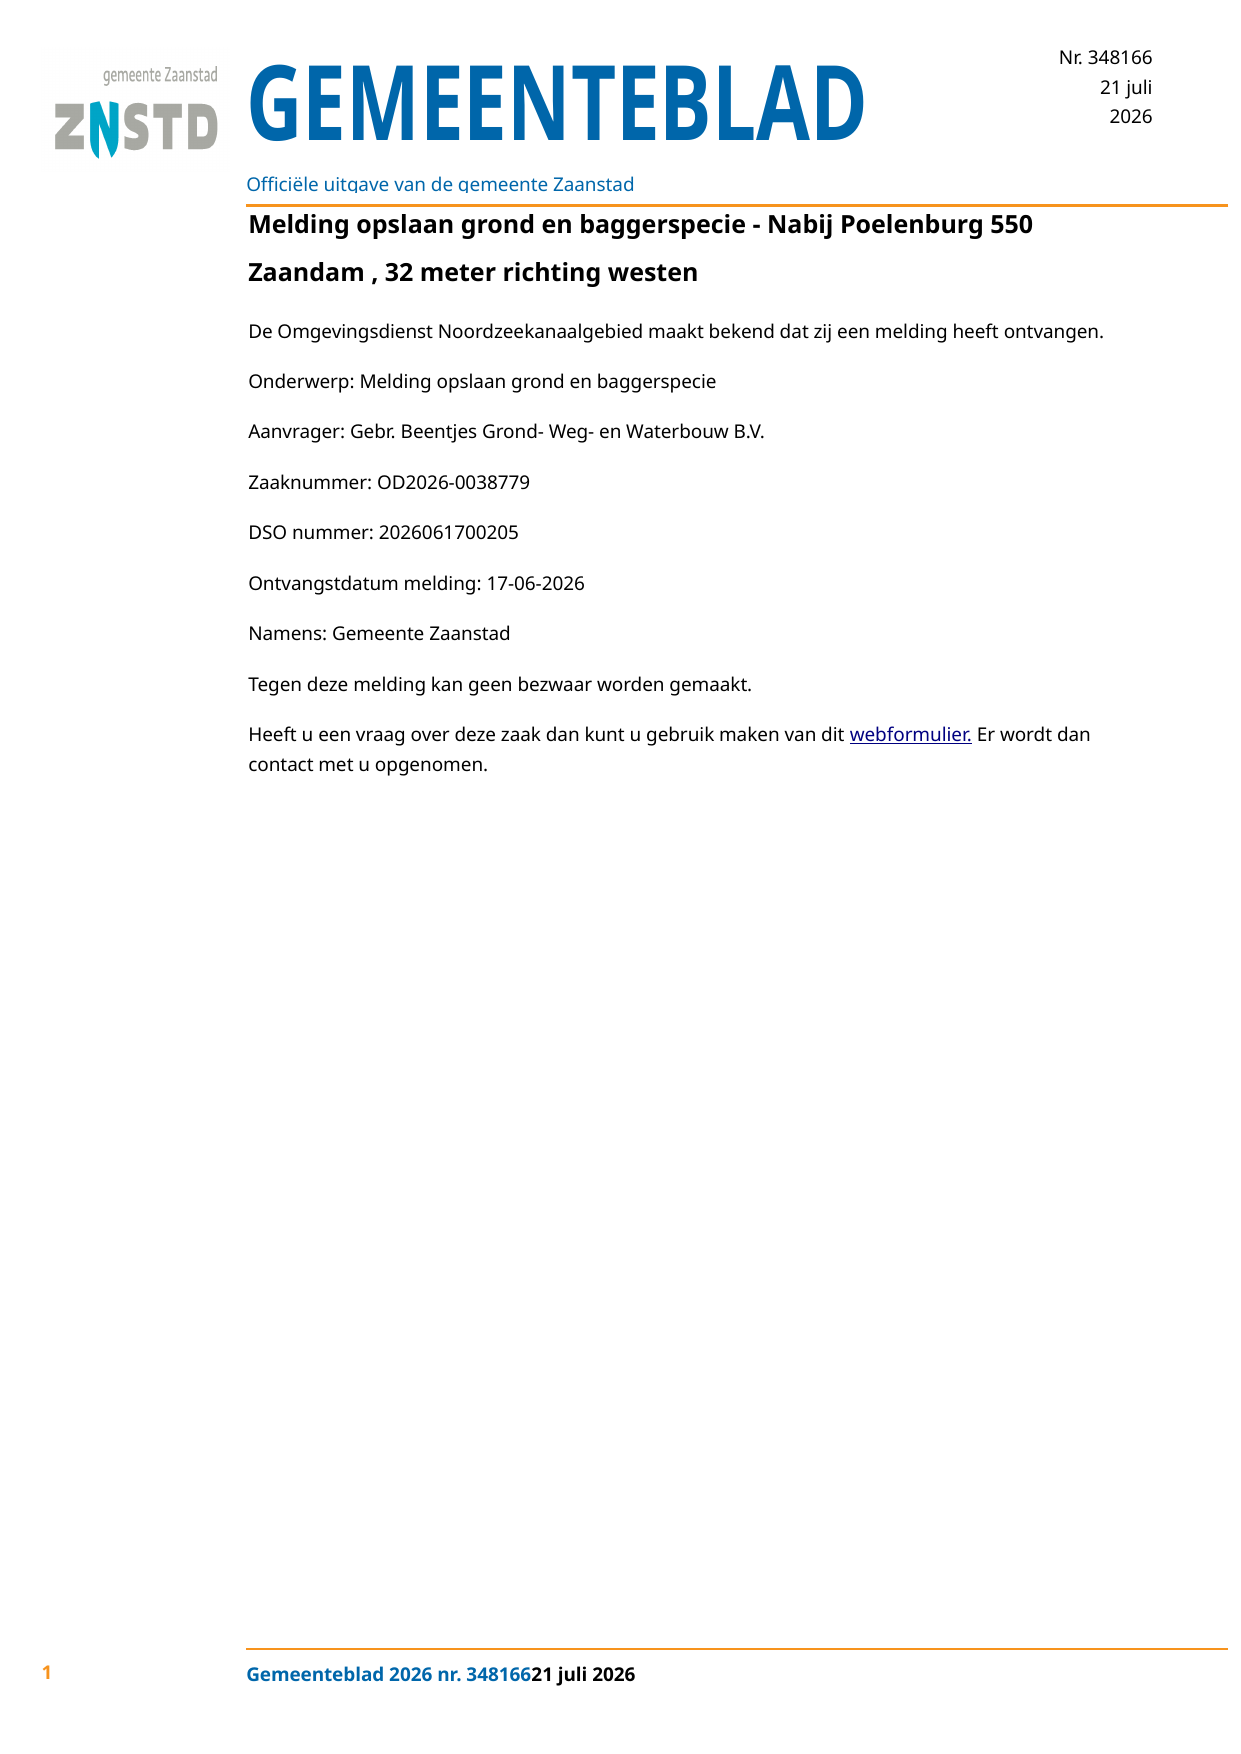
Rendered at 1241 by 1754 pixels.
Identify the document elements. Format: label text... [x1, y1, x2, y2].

text Ontvangstdatum melding: 17-06-2026 [248, 570, 1152, 596]
text DSO nummer: 2026061700205 [248, 519, 1152, 545]
text Tegen deze melding kan geen bezwaar worden gemaakt. [248, 671, 1152, 697]
text Namens: Gemeente Zaanstad [248, 620, 1152, 646]
text Aanvrager: Gebr. Beentjes Grond- Weg- en Waterbouw B.V. [248, 419, 1152, 444]
text Zaaknummer: OD2026-0038779 [248, 469, 1152, 495]
text Onderwerp: Melding opslaan grond en baggerspecie [248, 368, 1152, 394]
picture [41, 47, 231, 172]
text Melding opslaan grond en baggerspecie - Nabij Poelenburg 550 Zaandam , 32 meter richting westen [248, 207, 1152, 288]
text Heeft u een vraag over deze zaak dan kunt u gebruik maken van dit webformulier. Er wordt dan contact met u opgenomen. [248, 721, 1152, 777]
text De Omgevingsdienst Noordzeekanaalgebied maakt bekend dat zij een melding heeft ontvangen. [248, 318, 1152, 344]
